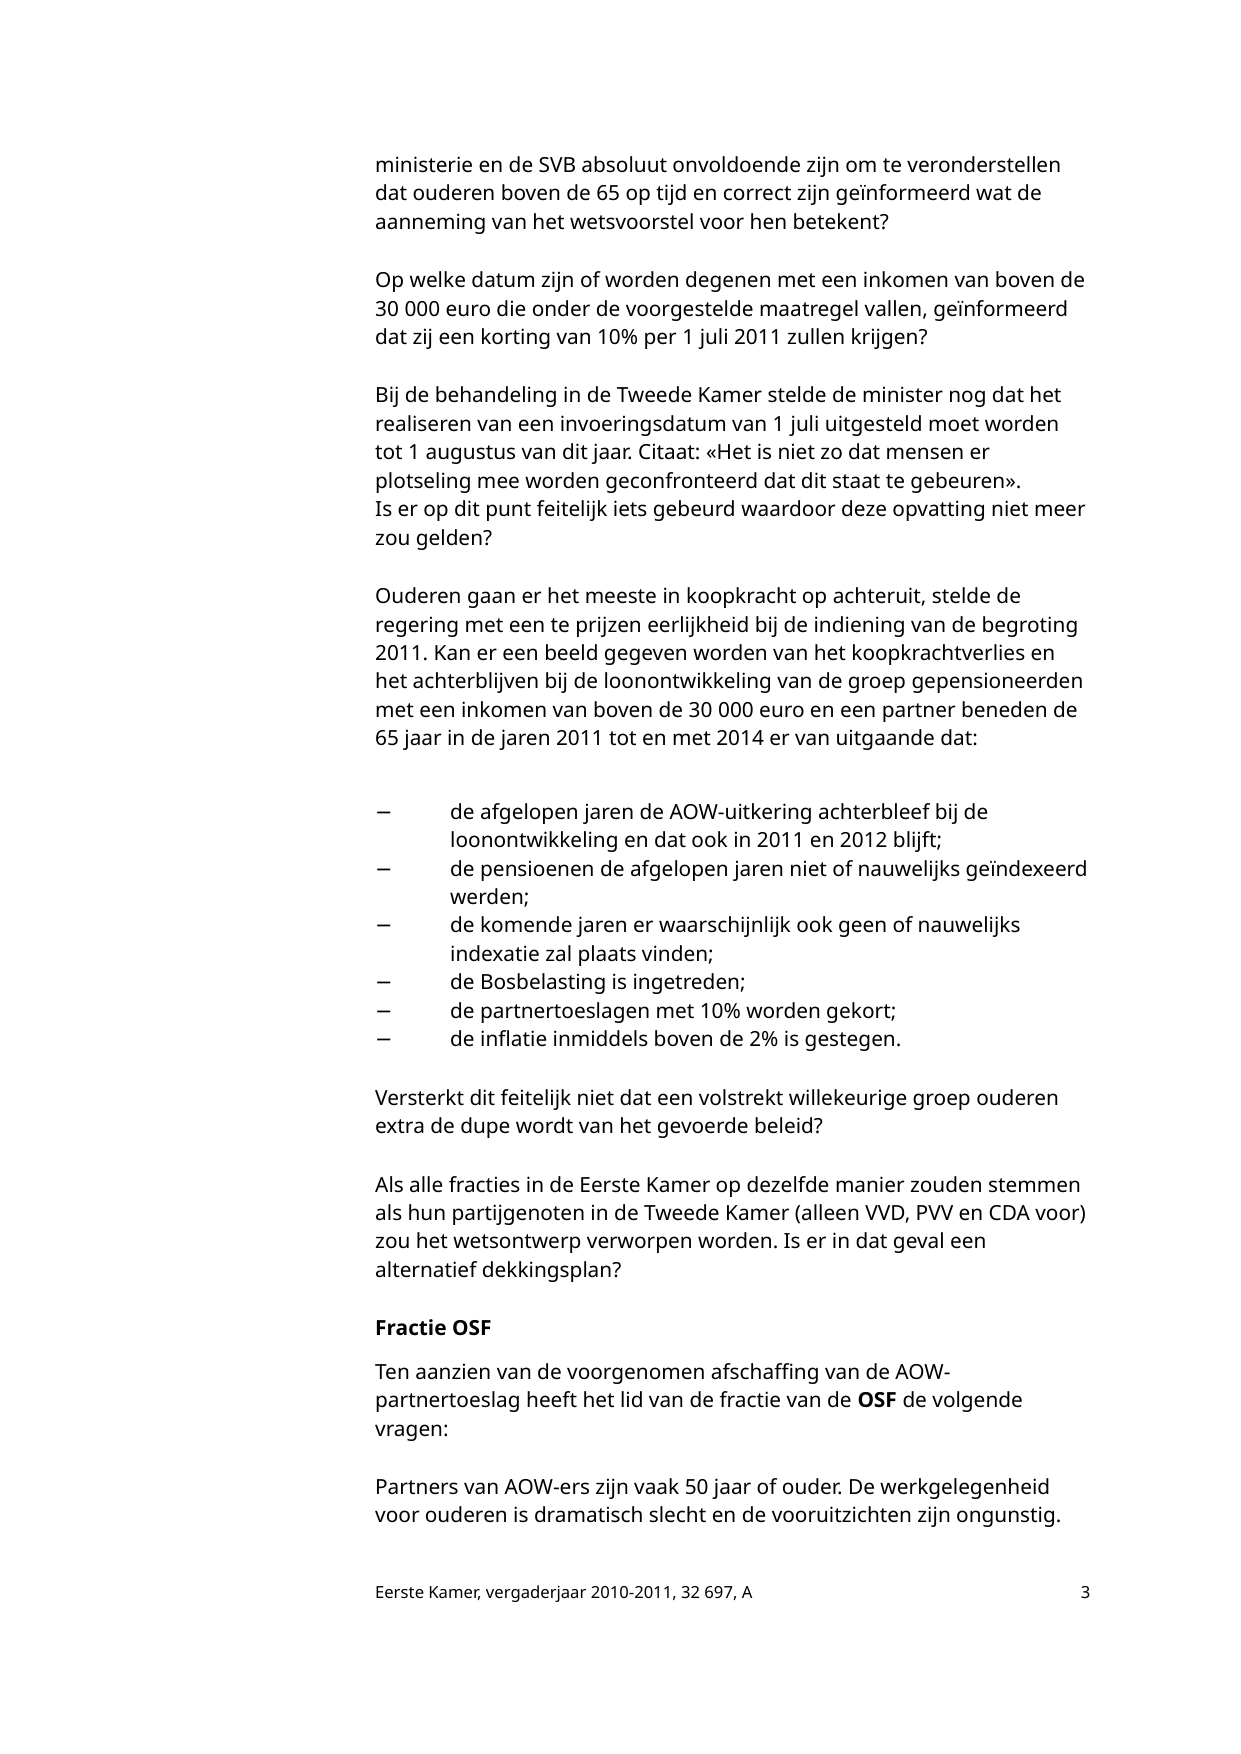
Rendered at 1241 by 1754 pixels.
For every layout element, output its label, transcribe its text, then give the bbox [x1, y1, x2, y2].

text Op welke datum zijn of worden degenen met een inkomen van boven de 30 000 euro die onder de voorgestelde maatregel vallen, geïnformeerd dat zij een korting van 10% per 1 juli 2011 zullen krijgen? [375, 265, 1090, 351]
list de partnertoeslagen met 10% worden gekort; [375, 996, 1090, 1024]
list de afgelopen jaren de AOW-uitkering achterbleef bij de loonontwikkeling en dat ook in 2011 en 2012 blijft; [375, 797, 1090, 854]
list de inflatie inmiddels boven de 2% is gestegen. [375, 1024, 1090, 1053]
text Bij de behandeling in de Tweede Kamer stelde de minister nog dat het realiseren van een invoeringsdatum van 1 juli uitgesteld moet worden tot 1 augustus van dit jaar. Citaat: «Het is niet zo dat mensen er plotseling mee worden geconfronteerd dat dit staat te gebeuren». [375, 381, 1090, 494]
list de Bosbelasting is ingetreden; [375, 967, 1090, 996]
text Ouderen gaan er het meeste in koopkracht op achteruit, stelde de regering met een te prijzen eerlijkheid bij de indiening van de begroting 2011. Kan er een beeld gegeven worden van het koopkrachtverlies en het achterblijven bij de loonontwikkeling van de groep gepensioneerden met een inkomen van boven de 30 000 euro en een partner beneden de 65 jaar in de jaren 2011 tot en met 2014 er van uitgaande dat: [375, 581, 1090, 752]
text Partners van AOW-ers zijn vaak 50 jaar of ouder. De werkgelegenheid voor ouderen is dramatisch slecht en de vooruitzichten zijn ongunstig. [375, 1472, 1090, 1529]
text Als alle fracties in de Eerste Kamer op dezelfde manier zouden stemmen als hun partijgenoten in de Tweede Kamer (alleen VVD, PVV en CDA voor) zou het wetsontwerp verworpen worden. Is er in dat geval een alternatief dekkingsplan? [375, 1170, 1090, 1283]
list de komende jaren er waarschijnlijk ook geen of nauwelijks indexatie zal plaats vinden; [375, 911, 1090, 967]
text Is er op dit punt feitelijk iets gebeurd waardoor deze opvatting niet meer zou gelden? [375, 494, 1090, 551]
list de pensioenen de afgelopen jaren niet of nauwelijks geïndexeerd werden; [375, 854, 1090, 911]
text Versterkt dit feitelijk niet dat een volstrekt willekeurige groep ouderen extra de dupe wordt van het gevoerde beleid? [375, 1083, 1090, 1140]
text ministerie en de SVB absoluut onvoldoende zijn om te veronderstellen dat ouderen boven de 65 op tijd en correct zijn geïnformeerd wat de aanneming van het wetsvoorstel voor hen betekent? [375, 150, 1090, 235]
text Fractie OSF [375, 1313, 1090, 1342]
text Ten aanzien van de voorgenomen afschaffing van de AOW-partnertoeslag heeft het lid van de fractie van de OSF de volgende vragen: [375, 1357, 1090, 1442]
